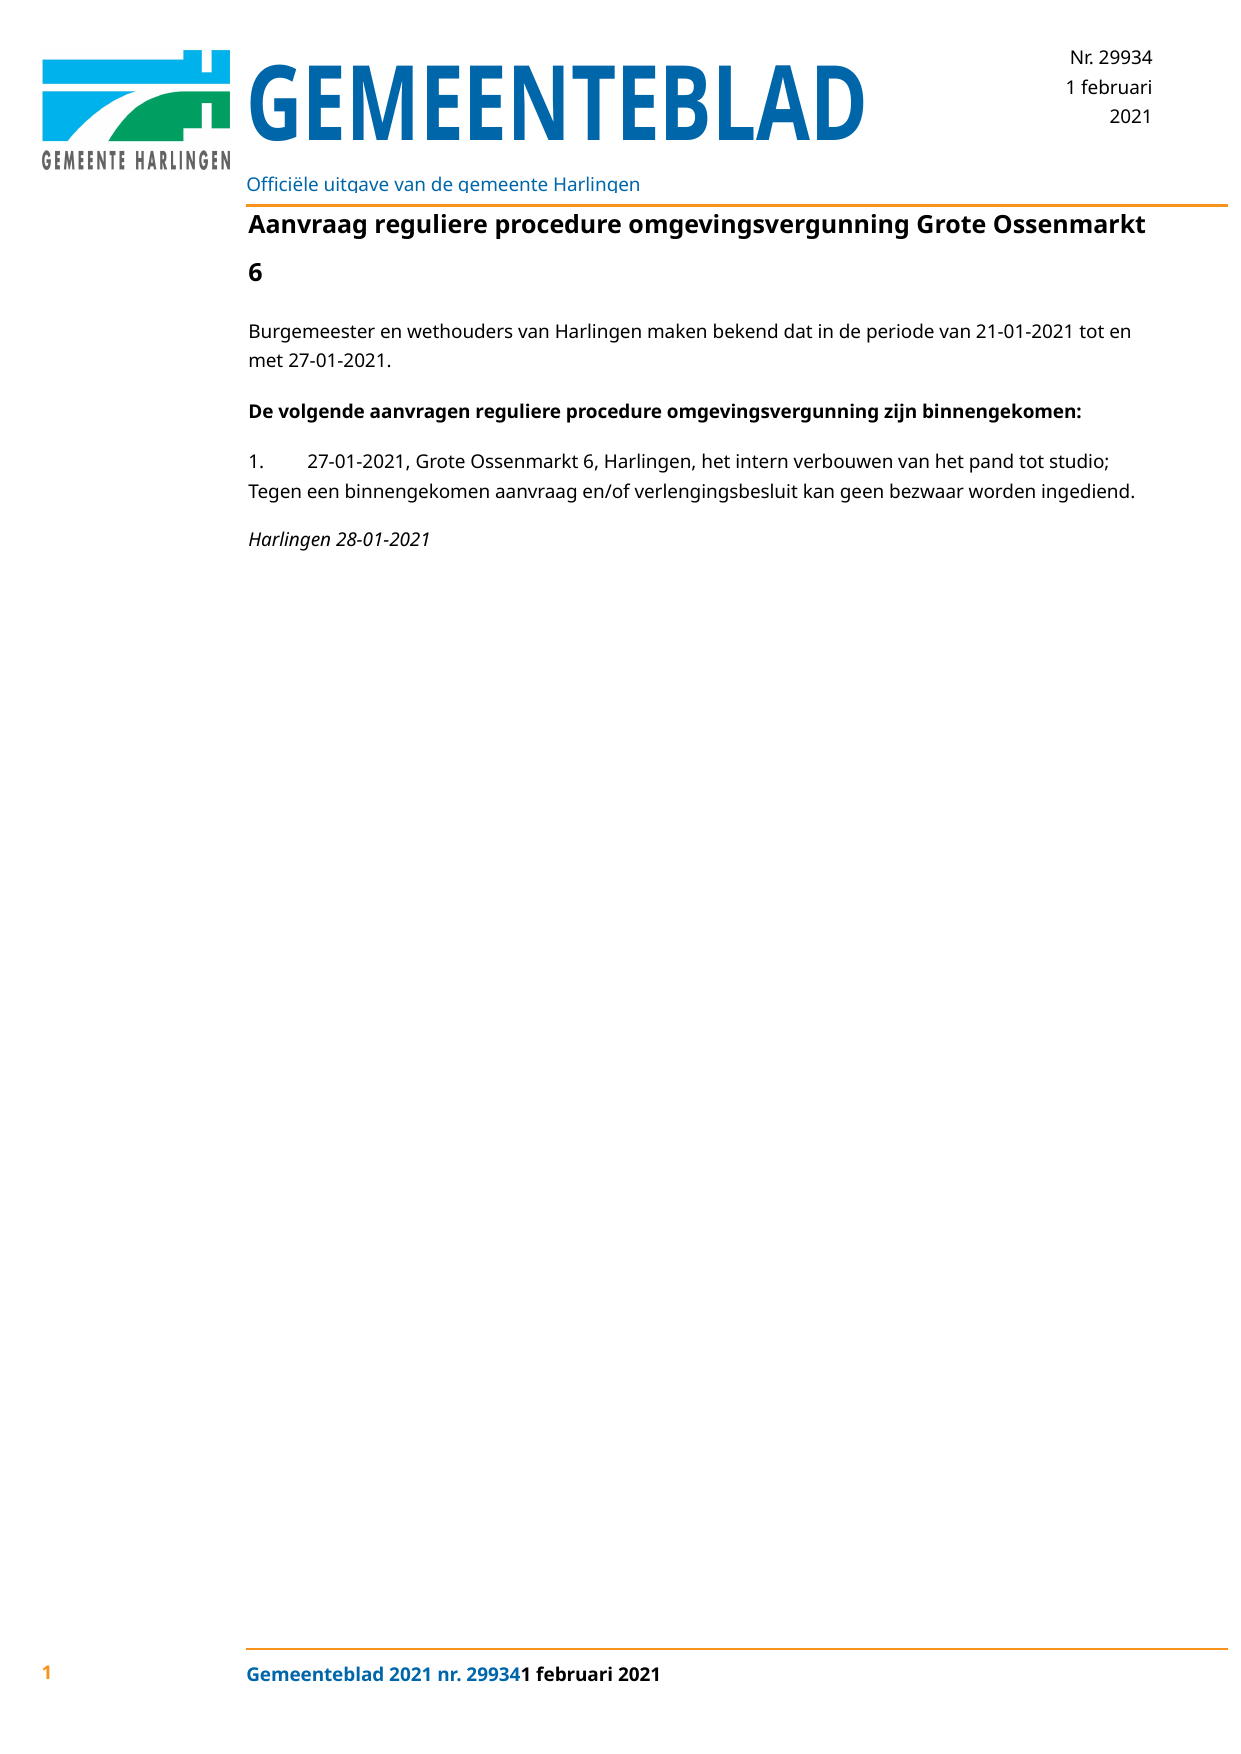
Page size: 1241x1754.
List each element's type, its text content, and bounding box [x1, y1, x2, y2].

list 27-01-2021, Grote Ossenmarkt 6, Harlingen, het intern verbouwen van het pand tot studio; [248, 448, 1152, 474]
text Burgemeester en wethouders van Harlingen maken bekend dat in de periode van 21-01-2021 tot en met 27-01-2021. [248, 318, 1152, 373]
text Harlingen 28-01-2021 [248, 526, 1152, 551]
text Tegen een binnengekomen aanvraag en/of verlengingsbesluit kan geen bezwaar worden ingediend. [248, 478, 1152, 504]
text De volgende aanvragen reguliere procedure omgevingsvergunning zijn binnengekomen: [248, 398, 1152, 424]
text Aanvraag reguliere procedure omgevingsvergunning Grote Ossenmarkt 6 [248, 207, 1152, 288]
picture [41, 47, 231, 172]
